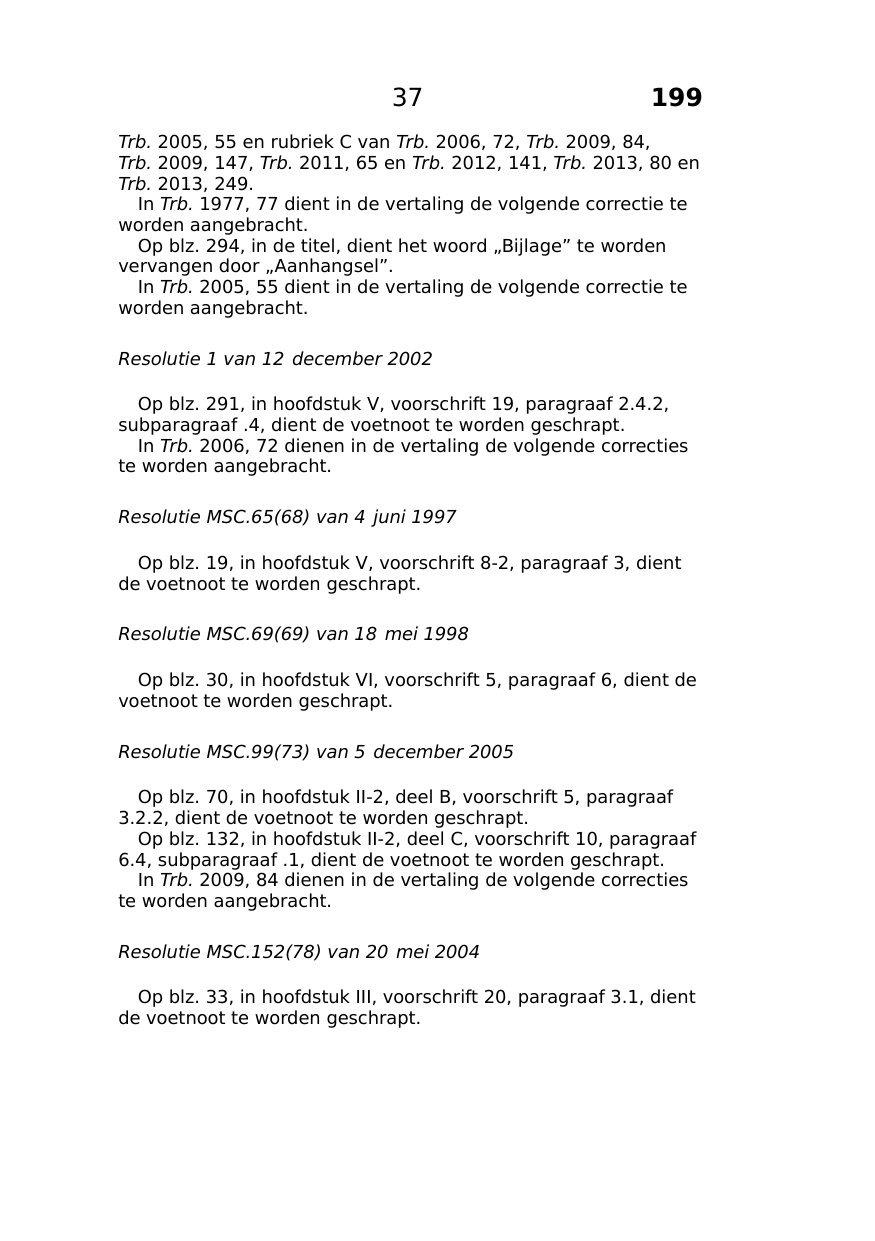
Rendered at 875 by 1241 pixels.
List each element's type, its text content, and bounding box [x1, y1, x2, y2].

text Op blz. 132, in hoofdstuk II-2, deel C, voorschrift 10, paragraaf 6.4, subparagraaf .1, dient de voetnoot te worden geschrapt. [118, 829, 703, 870]
text Trb. 2005, 55 en rubriek C van Trb. 2006, 72, Trb. 2009, 84, Trb. 2009, 147, Trb. 2011, 65 en Trb. 2012, 141, Trb. 2013, 80 en Trb. 2013, 249. [118, 132, 703, 194]
subtitle Resolutie 1 van 12 december 2002 [118, 348, 703, 369]
text Op blz. 294, in de titel, dient het woord „Bijlage” te worden vervangen door „Aanhangsel”. [118, 236, 703, 277]
subtitle Resolutie MSC.69(69) van 18 mei 1998 [118, 624, 703, 645]
text Op blz. 291, in hoofdstuk V, voorschrift 19, paragraaf 2.4.2, subparagraaf .4, dient de voetnoot te worden geschrapt. [118, 394, 703, 436]
subtitle Resolutie MSC.152(78) van 20 mei 2004 [118, 942, 703, 962]
text In Trb. 2005, 55 dient in de vertaling de volgende correctie te worden aangebracht. [118, 277, 703, 318]
text In Trb. 2009, 84 dienen in de vertaling de volgende correcties te worden aangebracht. [118, 870, 703, 912]
subtitle Resolutie MSC.65(68) van 4 juni 1997 [118, 507, 703, 528]
text In Trb. 2006, 72 dienen in de vertaling de volgende correcties te worden aangebracht. [118, 436, 703, 477]
text Op blz. 33, in hoofdstuk III, voorschrift 20, paragraaf 3.1, dient de voetnoot te worden geschrapt. [118, 987, 703, 1029]
subtitle Resolutie MSC.99(73) van 5 december 2005 [118, 741, 703, 762]
text In Trb. 1977, 77 dient in de vertaling de volgende correctie te worden aangebracht. [118, 194, 703, 236]
text Op blz. 70, in hoofdstuk II-2, deel B, voorschrift 5, paragraaf 3.2.2, dient de voetnoot te worden geschrapt. [118, 787, 703, 829]
text Op blz. 30, in hoofdstuk VI, voorschrift 5, paragraaf 6, dient de voetnoot te worden geschrapt. [118, 670, 703, 711]
text Op blz. 19, in hoofdstuk V, voorschrift 8-2, paragraaf 3, dient de voetnoot te worden geschrapt. [118, 553, 703, 594]
